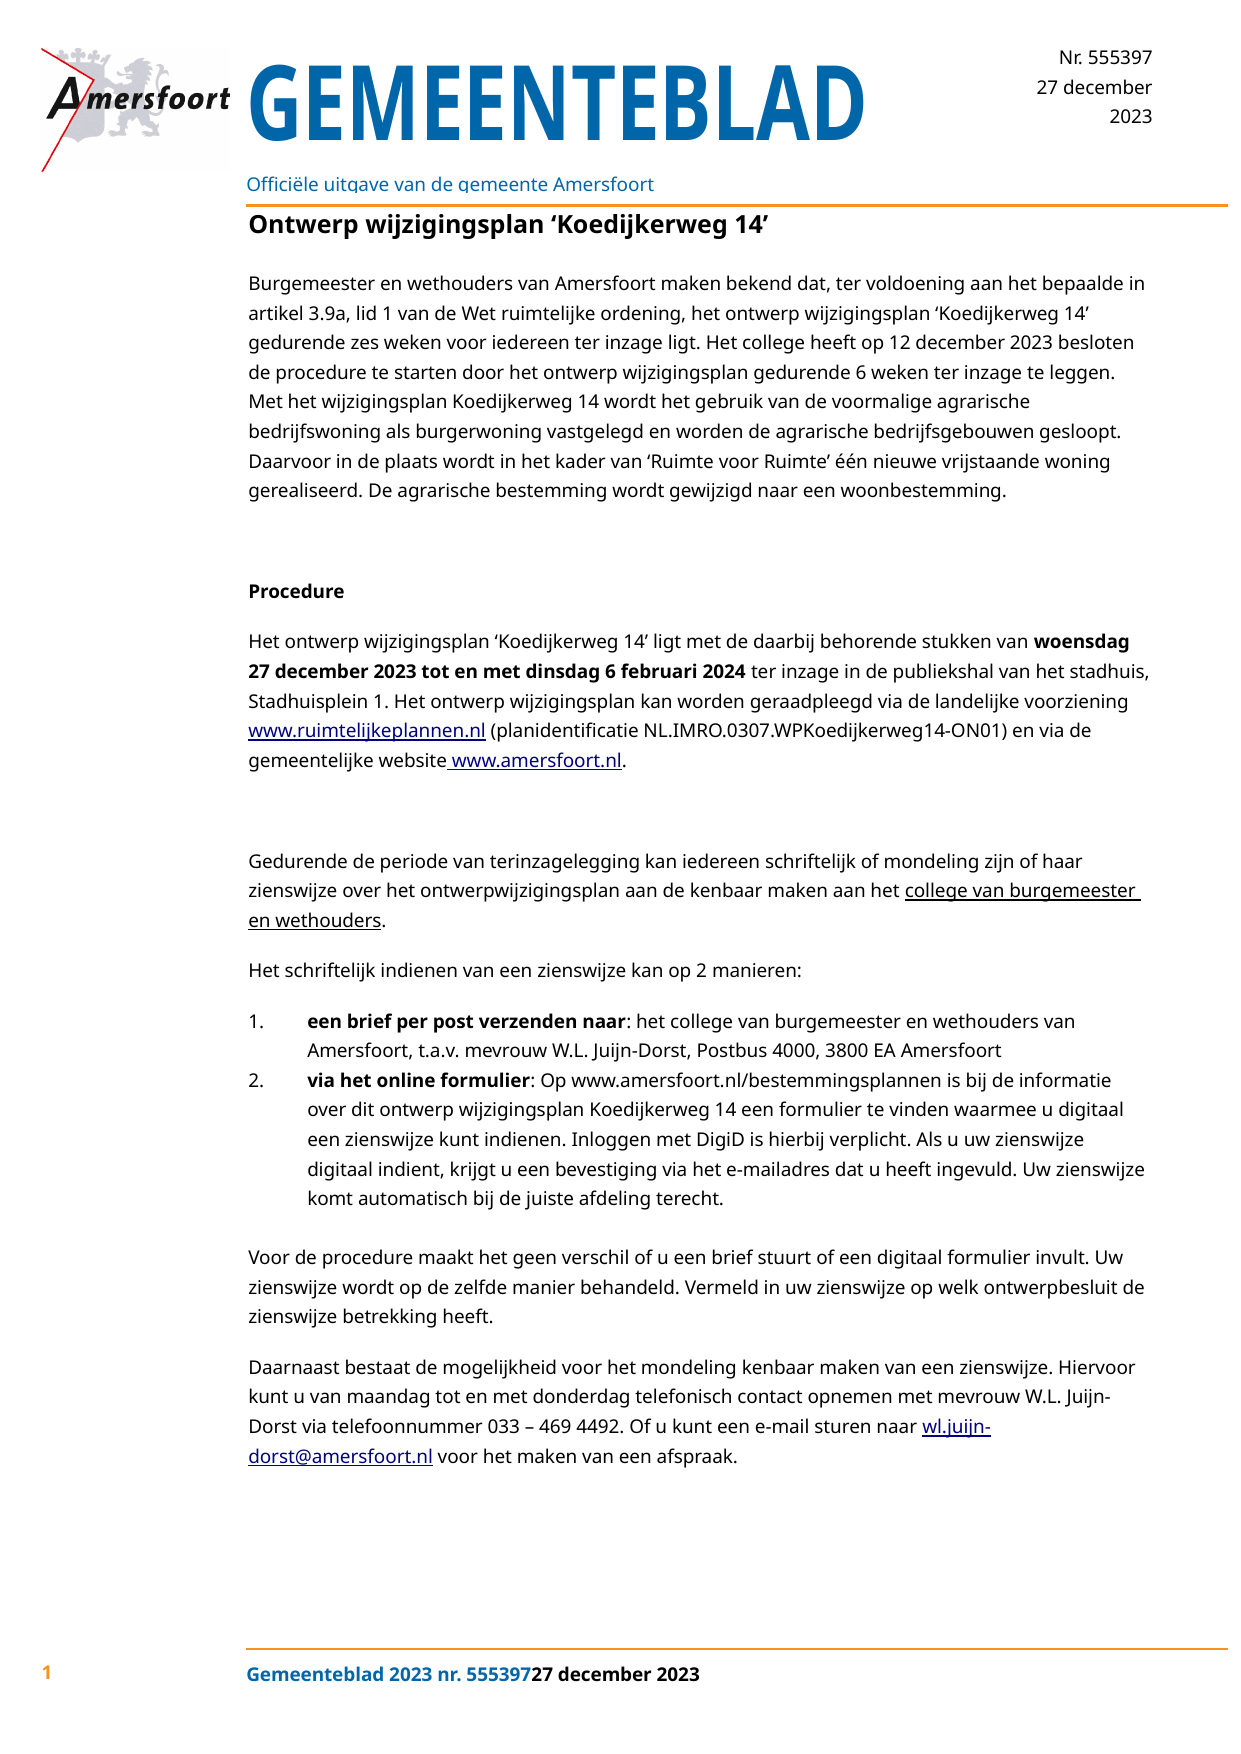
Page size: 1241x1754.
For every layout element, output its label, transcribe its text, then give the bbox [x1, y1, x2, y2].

picture [41, 47, 231, 172]
text Daarnaast bestaat de mogelijkheid voor het mondeling kenbaar maken van een zienswijze. Hiervoor kunt u van maandag tot en met donderdag telefonisch contact opnemen met mevrouw W.L. Juijn-Dorst via telefoonnummer 033 – 469 4492. Of u kunt een e-mail sturen naar wl.juijn-dorst@amersfoort.nl voor het maken van een afspraak. [248, 1354, 1152, 1468]
text Het ontwerp wijzigingsplan ‘Koedijkerweg 14’ ligt met de daarbij behorende stukken van woensdag 27 december 2023 tot en met dinsdag 6 februari 2024 ter inzage in de publiekshal van het stadhuis, Stadhuisplein 1. Het ontwerp wijzigingsplan kan worden geraadpleegd via de landelijke voorziening www.ruimtelijkeplannen.nl (planidentificatie NL.IMRO.0307.WPKoedijkerweg14-ON01) en via de gemeentelijke website www.amersfoort.nl. [248, 629, 1152, 773]
text Procedure [248, 578, 1152, 604]
text Ontwerp wijzigingsplan ‘Koedijkerweg 14’ [248, 207, 1152, 241]
text Gedurende de periode van terinzagelegging kan iedereen schriftelijk of mondeling zijn of haar zienswijze over het ontwerpwijzigingsplan aan de kenbaar maken aan het college van burgemeester en wethouders. [248, 848, 1152, 933]
text Het schriftelijk indienen van een zienswijze kan op 2 manieren: [248, 957, 1152, 983]
text Voor de procedure maakt het geen verschil of u een brief stuurt of een digitaal formulier invult. Uw zienswijze wordt op de zelfde manier behandeld. Vermeld in uw zienswijze op welk ontwerpbesluit de zienswijze betrekking heeft. [248, 1244, 1152, 1329]
list via het online formulier: Op www.amersfoort.nl/bestemmingsplannen is bij de informatie over dit ontwerp wijzigingsplan Koedijkerweg 14 een formulier te vinden waarmee u digitaal een zienswijze kunt indienen. Inloggen met DigiD is hierbij verplicht. Als u uw zienswijze digitaal indient, krijgt u een bevestiging via het e-mailadres dat u heeft ingevuld. Uw zienswijze komt automatisch bij de juiste afdeling terecht. [248, 1067, 1152, 1211]
list een brief per post verzenden naar: het college van burgemeester en wethouders van Amersfoort, t.a.v. mevrouw W.L. Juijn-Dorst, Postbus 4000, 3800 EA Amersfoort [248, 1008, 1152, 1063]
text Burgemeester en wethouders van Amersfoort maken bekend dat, ter voldoening aan het bepaalde in artikel 3.9a, lid 1 van de Wet ruimtelijke ordening, het ontwerp wijzigingsplan ‘Koedijkerweg 14’ gedurende zes weken voor iedereen ter inzage ligt. Het college heeft op 12 december 2023 besloten de procedure te starten door het ontwerp wijzigingsplan gedurende 6 weken ter inzage te leggen. Met het wijzigingsplan Koedijkerweg 14 wordt het gebruik van de voormalige agrarische bedrijfswoning als burgerwoning vastgelegd en worden de agrarische bedrijfsgebouwen gesloopt. Daarvoor in de plaats wordt in het kader van ‘Ruimte voor Ruimte’ één nieuwe vrijstaande woning gerealiseerd. De agrarische bestemming wordt gewijzigd naar een woonbestemming. [248, 270, 1152, 503]
